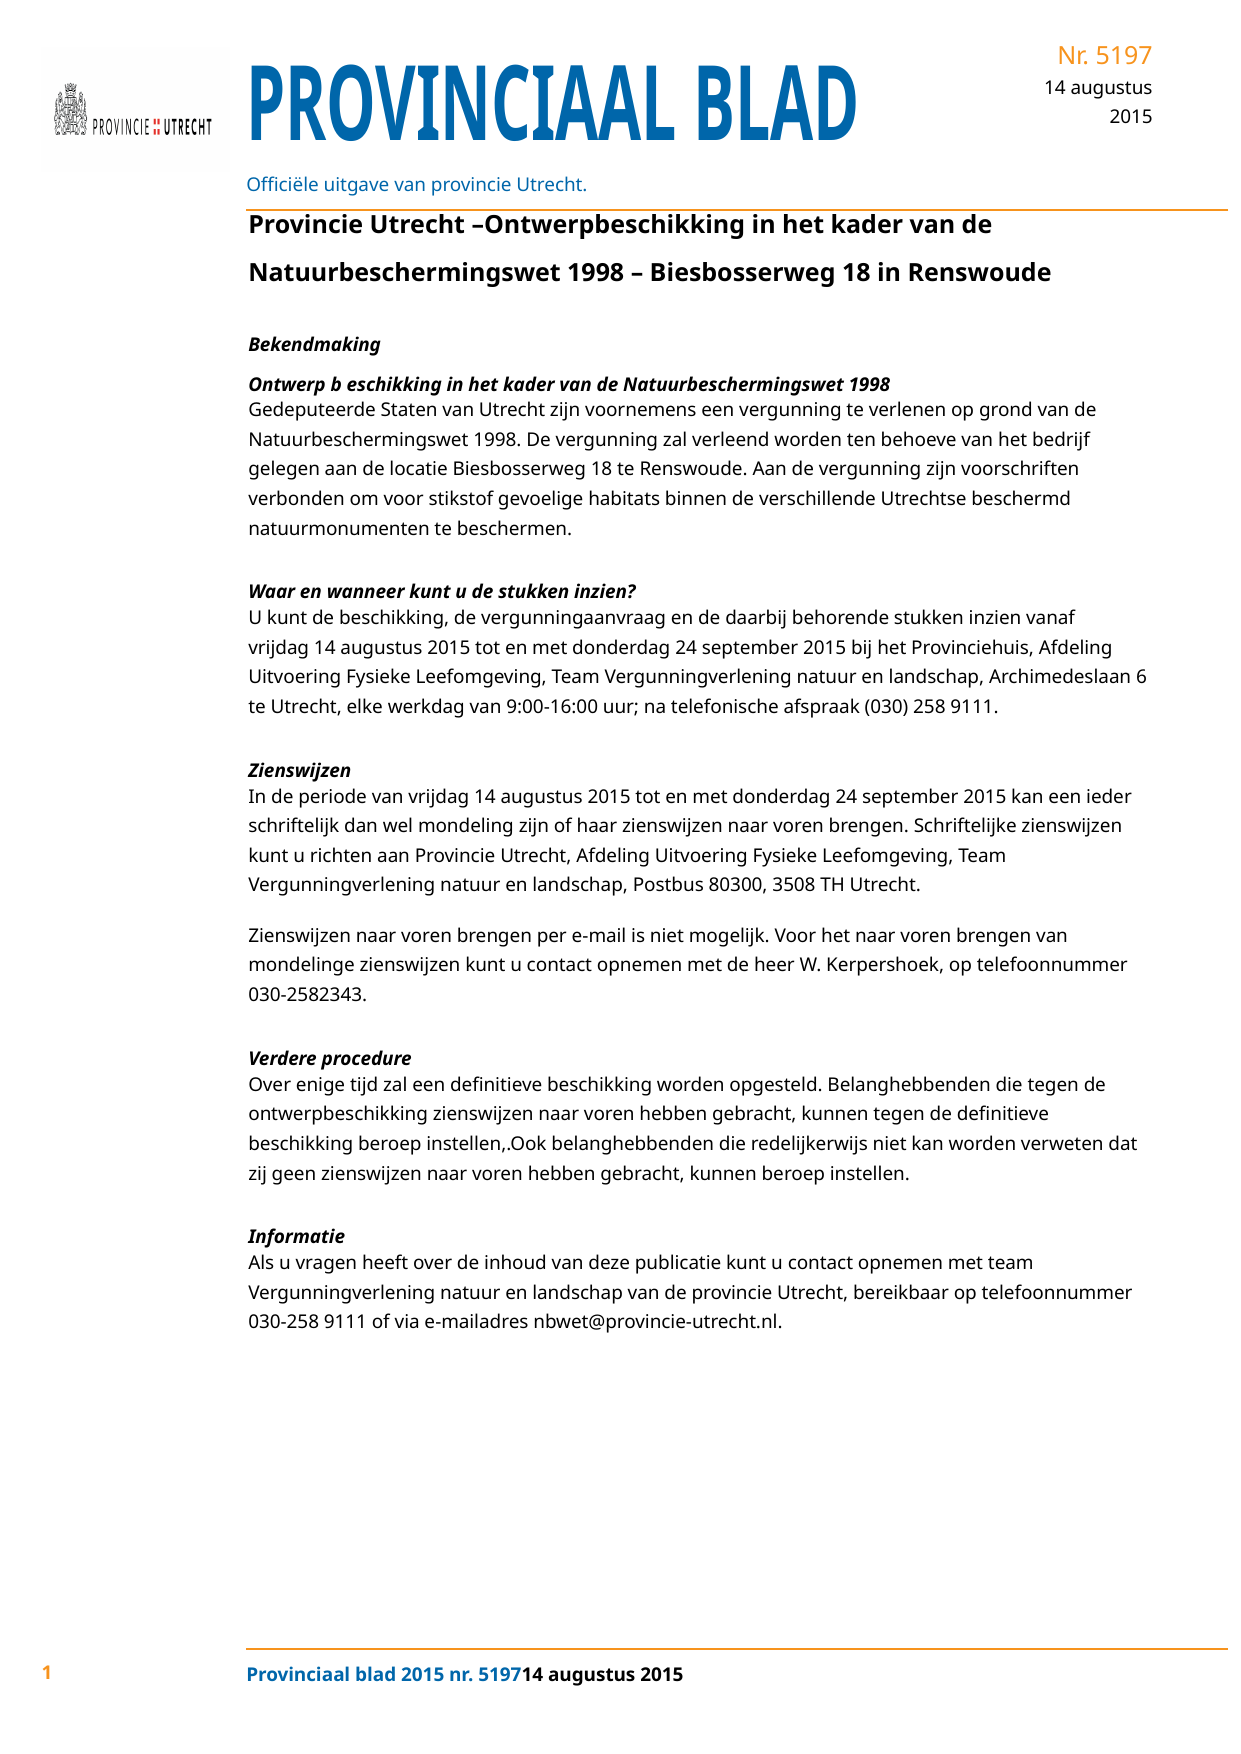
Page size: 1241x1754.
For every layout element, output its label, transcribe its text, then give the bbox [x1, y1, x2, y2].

picture [41, 47, 231, 172]
text Waar en wanneer kunt u de stukken inzien? [248, 579, 1152, 604]
text Provincie Utrecht –Ontwerpbeschikking in het kader van de Natuurbeschermingswet 1998 – Biesbosserweg 18 in Renswoude [248, 211, 1152, 288]
text Als u vragen heeft over de inhoud van deze publicatie kunt u contact opnemen met team Vergunningverlening natuur en landschap van de provincie Utrecht, bereikbaar op telefoonnummer 030-258 9111 of via e-mailadres nbwet@provincie-utrecht.nl. [248, 1249, 1152, 1334]
text Gedeputeerde Staten van Utrecht zijn voornemens een vergunning te verlenen op grond van de Natuurbeschermingswet 1998. De vergunning zal verleend worden ten behoeve van het bedrijf gelegen aan de locatie Biesbosserweg 18 te Renswoude. Aan de vergunning zijn voorschriften verbonden om voor stikstof gevoelige habitats binnen de verschillende Utrechtse beschermd natuurmonumenten te beschermen. [248, 396, 1152, 541]
text Bekendmaking [248, 331, 1152, 357]
text In de periode van vrijdag 14 augustus 2015 tot en met donderdag 24 september 2015 kan een ieder schriftelijk dan wel mondeling zijn of haar zienswijzen naar voren brengen. Schriftelijke zienswijzen kunt u richten aan Provincie Utrecht, Afdeling Uitvoering Fysieke Leefomgeving, Team Vergunningverlening natuur en landschap, Postbus 80300, 3508 TH Utrecht. [248, 783, 1152, 897]
text Ontwerp b eschikking in het kader van de Natuurbeschermingswet 1998 [248, 371, 1152, 396]
text Verdere procedure [248, 1045, 1152, 1071]
text U kunt de beschikking, de vergunningaanvraag en de daarbij behorende stukken inzien vanaf vrijdag 14 augustus 2015 tot en met donderdag 24 september 2015 bij het Provinciehuis, Afdeling Uitvoering Fysieke Leefomgeving, Team Vergunningverlening natuur en landschap, Archimedeslaan 6 te Utrecht, elke werkdag van 9:00-16:00 uur; na telefonische afspraak (030) 258 9111. [248, 604, 1152, 719]
text Zienswijzen naar voren brengen per e-mail is niet mogelijk. Voor het naar voren brengen van mondelinge zienswijzen kunt u contact opnemen met de heer W. Kerpershoek, op telefoonnummer 030-2582343. [248, 922, 1152, 1007]
text Over enige tijd zal een definitieve beschikking worden opgesteld. Belanghebbenden die tegen de ontwerpbeschikking zienswijzen naar voren hebben gebracht, kunnen tegen de definitieve beschikking beroep instellen,.Ook belanghebbenden die redelijkerwijs niet kan worden verweten dat zij geen zienswijzen naar voren hebben gebracht, kunnen beroep instellen. [248, 1071, 1152, 1185]
text Zienswijzen [248, 757, 1152, 783]
text Informatie [248, 1224, 1152, 1249]
